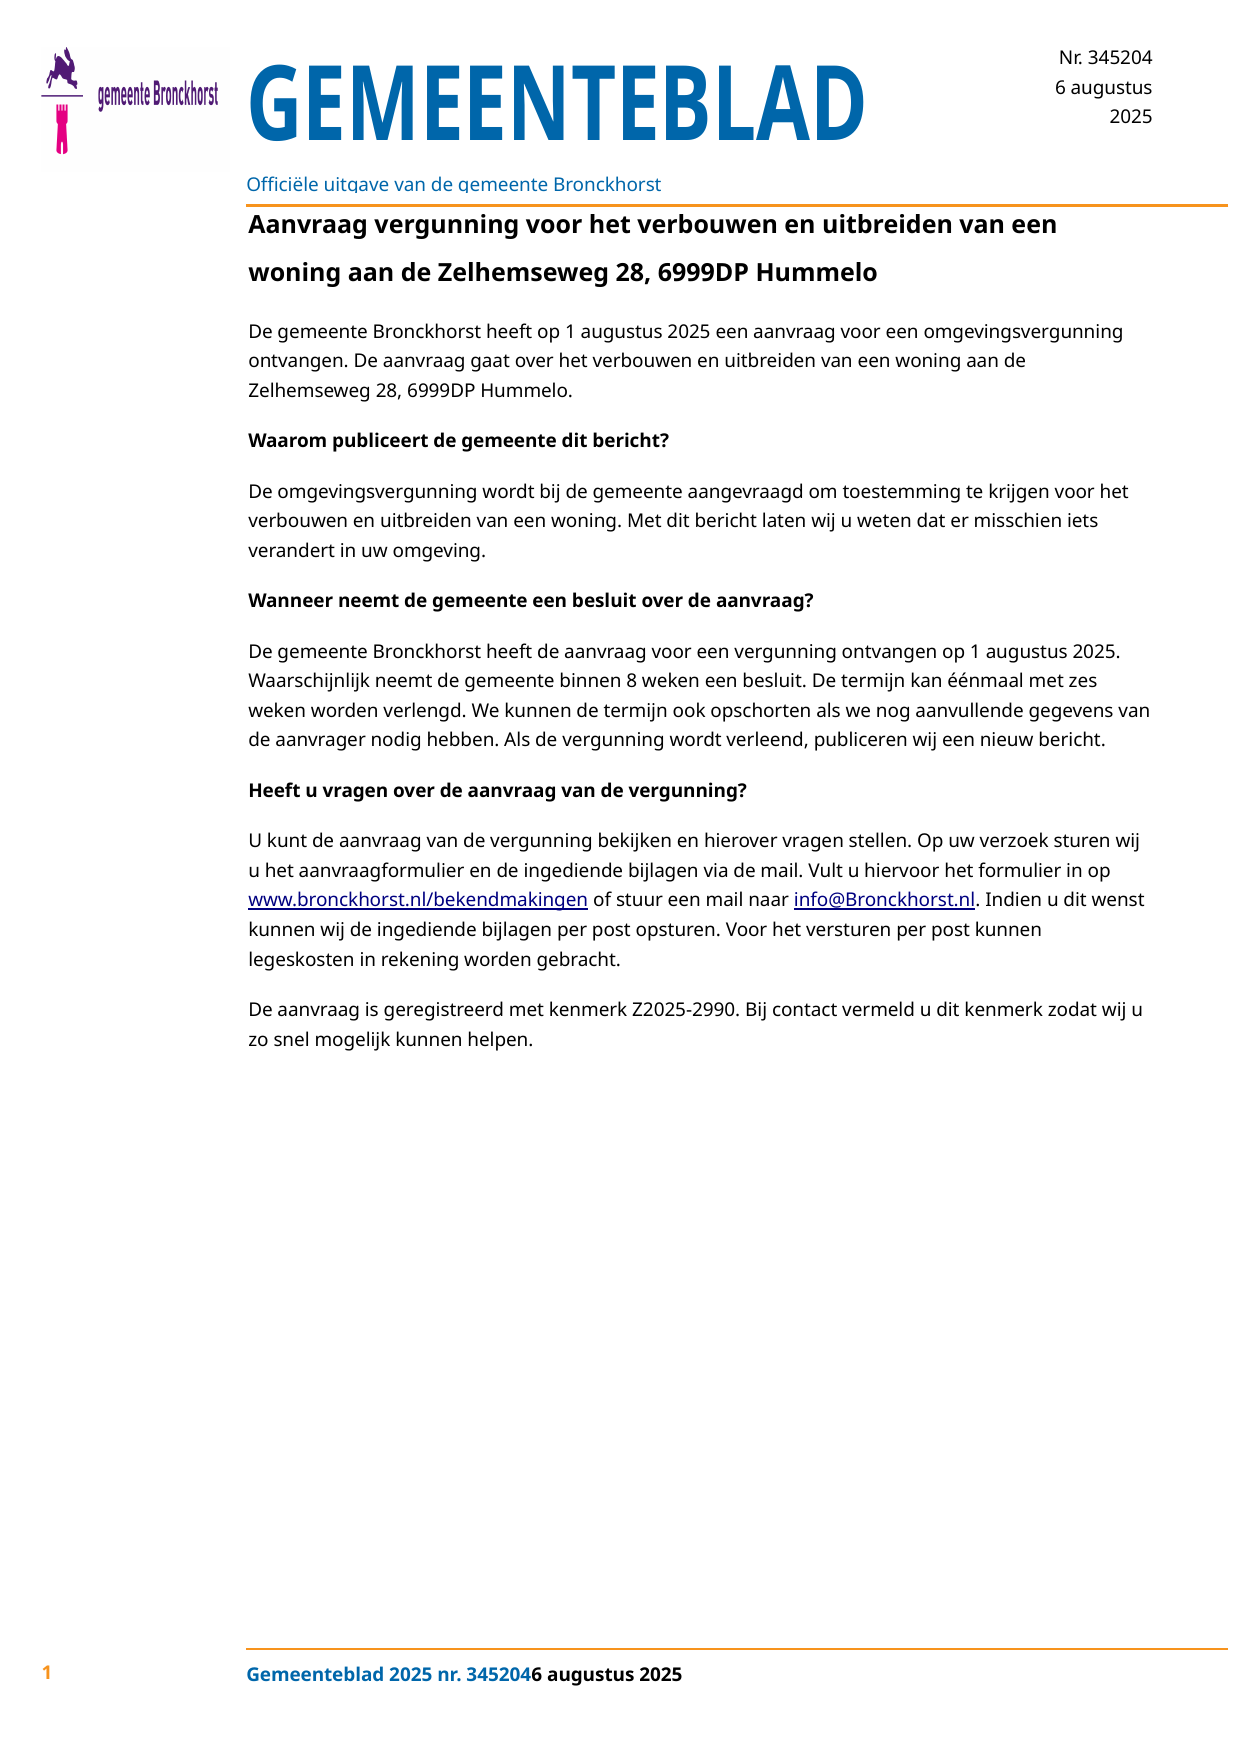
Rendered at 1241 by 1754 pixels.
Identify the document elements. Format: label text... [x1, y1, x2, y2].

text Aanvraag vergunning voor het verbouwen en uitbreiden van een woning aan de Zelhemseweg 28, 6999DP Hummelo [248, 207, 1152, 288]
text Waarom publiceert de gemeente dit bericht? [248, 427, 1152, 453]
text De gemeente Bronckhorst heeft op 1 augustus 2025 een aanvraag voor een omgevingsvergunning ontvangen. De aanvraag gaat over het verbouwen en uitbreiden van een woning aan de Zelhemseweg 28, 6999DP Hummelo. [248, 318, 1152, 403]
text De aanvraag is geregistreerd met kenmerk Z2025-2990. Bij contact vermeld u dit kenmerk zodat wij u zo snel mogelijk kunnen helpen. [248, 996, 1152, 1052]
text U kunt de aanvraag van de vergunning bekijken en hierover vragen stellen. Op uw verzoek sturen wij u het aanvraagformulier en de ingediende bijlagen via de mail. Vult u hiervoor het formulier in op www.bronckhorst.nl/bekendmakingen of stuur een mail naar info@Bronckhorst.nl. Indien u dit wenst kunnen wij de ingediende bijlagen per post opsturen. Voor het versturen per post kunnen legeskosten in rekening worden gebracht. [248, 827, 1152, 972]
text De gemeente Bronckhorst heeft de aanvraag voor een vergunning ontvangen op 1 augustus 2025. Waarschijnlijk neemt de gemeente binnen 8 weken een besluit. De termijn kan éénmaal met zes weken worden verlengd. We kunnen de termijn ook opschorten als we nog aanvullende gegevens van de aanvrager nodig hebben. Als de vergunning wordt verleend, publiceren wij een nieuw bericht. [248, 638, 1152, 752]
text De omgevingsvergunning wordt bij de gemeente aangevraagd om toestemming te krijgen voor het verbouwen en uitbreiden van een woning. Met dit bericht laten wij u weten dat er misschien iets verandert in uw omgeving. [248, 478, 1152, 563]
picture [41, 47, 231, 172]
text Heeft u vragen over de aanvraag van de vergunning? [248, 777, 1152, 803]
text Wanneer neemt de gemeente een besluit over de aanvraag? [248, 587, 1152, 613]
